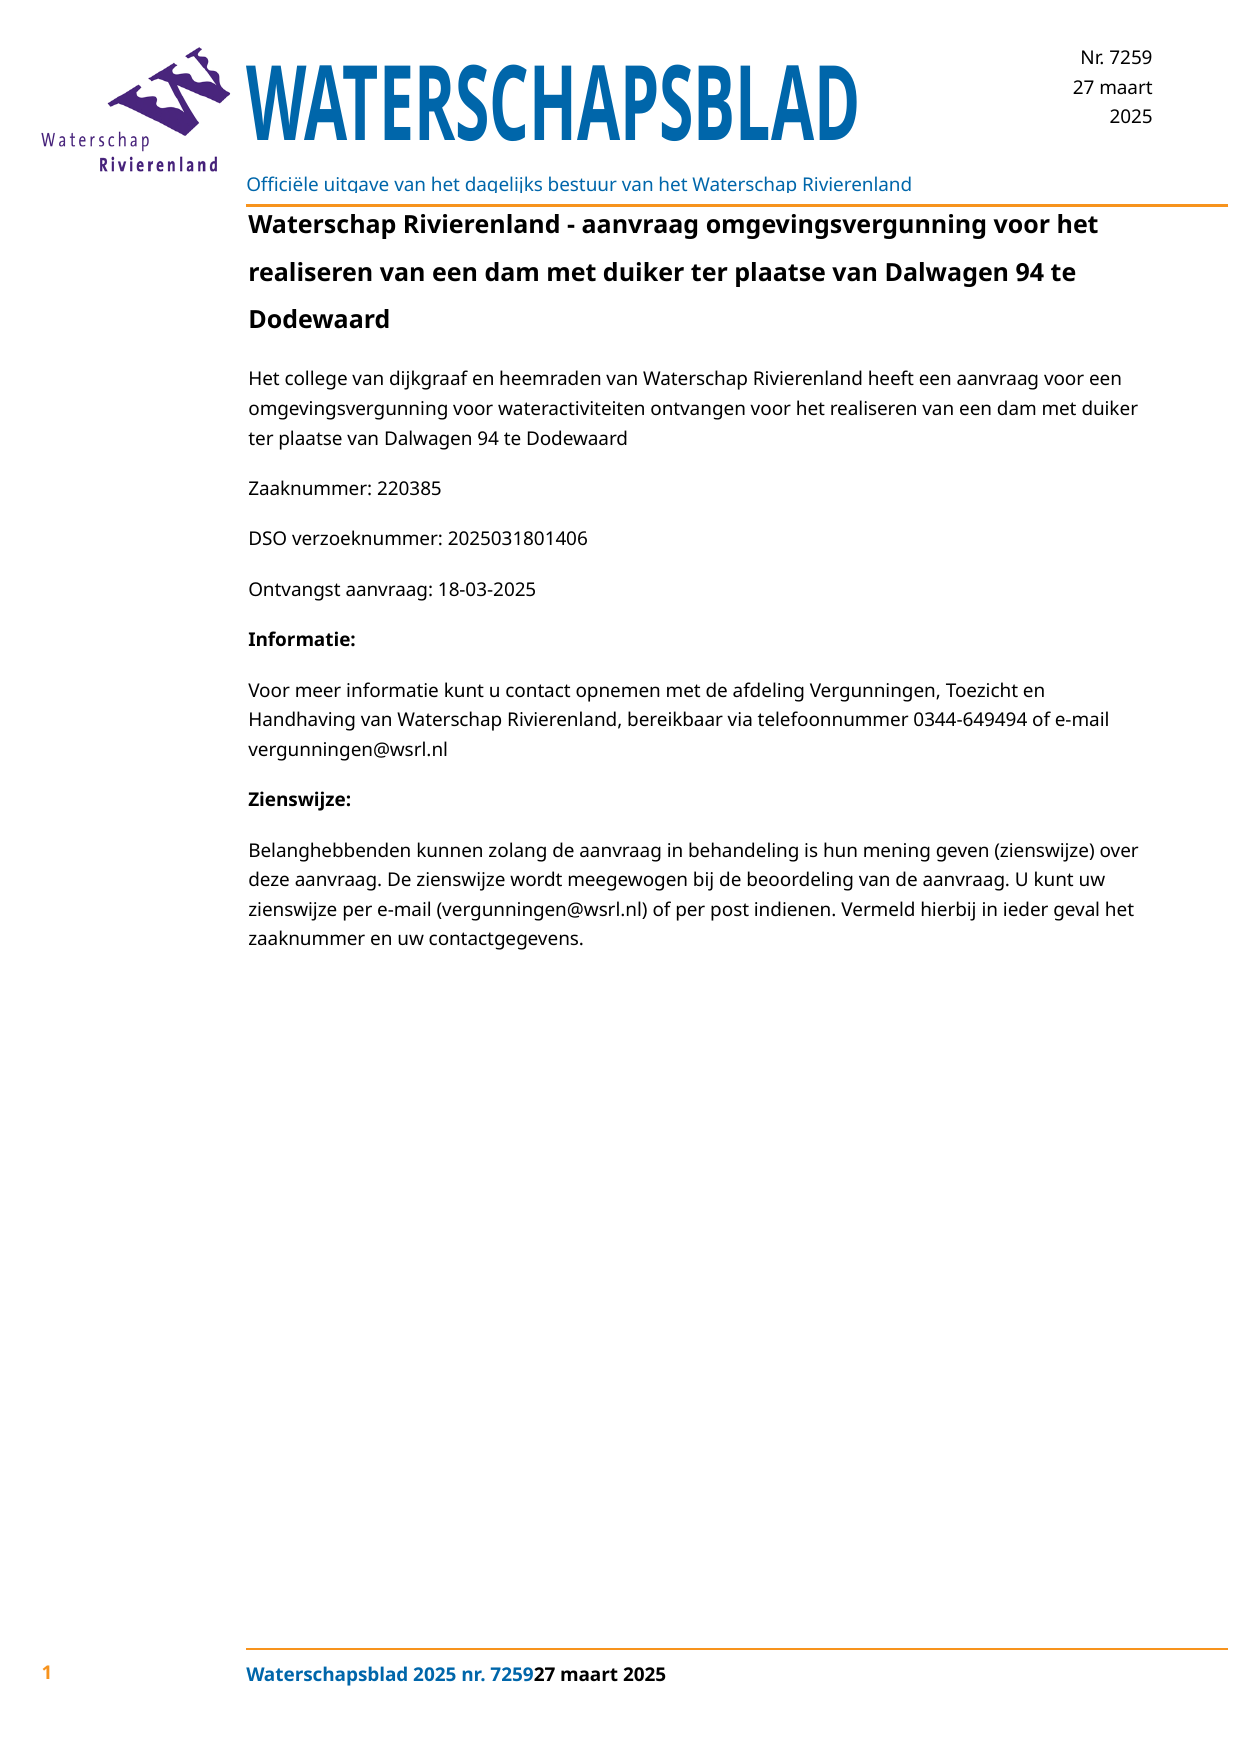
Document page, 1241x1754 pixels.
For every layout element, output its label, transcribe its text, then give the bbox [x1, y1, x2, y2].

picture [41, 47, 231, 172]
text Voor meer informatie kunt u contact opnemen met de afdeling Vergunningen, Toezicht en Handhaving van Waterschap Rivierenland, bereikbaar via telefoonnummer 0344-649494 of e-mail vergunningen@wsrl.nl [248, 677, 1152, 762]
text DSO verzoeknummer: 2025031801406 [248, 526, 1152, 551]
text Ontvangst aanvraag: 18-03-2025 [248, 576, 1152, 602]
text Waterschap Rivierenland - aanvraag omgevingsvergunning voor het realiseren van een dam met duiker ter plaatse van Dalwagen 94 te Dodewaard [248, 207, 1152, 336]
text Zienswijze: [248, 786, 1152, 812]
text Informatie: [248, 626, 1152, 652]
text Het college van dijkgraaf en heemraden van Waterschap Rivierenland heeft een aanvraag voor een omgevingsvergunning voor wateractiviteiten ontvangen voor het realiseren van een dam met duiker ter plaatse van Dalwagen 94 te Dodewaard [248, 366, 1152, 450]
text Belanghebbenden kunnen zolang de aanvraag in behandeling is hun mening geven (zienswijze) over deze aanvraag. De zienswijze wordt meegewogen bij de beoordeling van de aanvraag. U kunt uw zienswijze per e-mail (vergunningen@wsrl.nl) of per post indienen. Vermeld hierbij in ieder geval het zaaknummer en uw contactgegevens. [248, 837, 1152, 951]
text Zaaknummer: 220385 [248, 475, 1152, 501]
